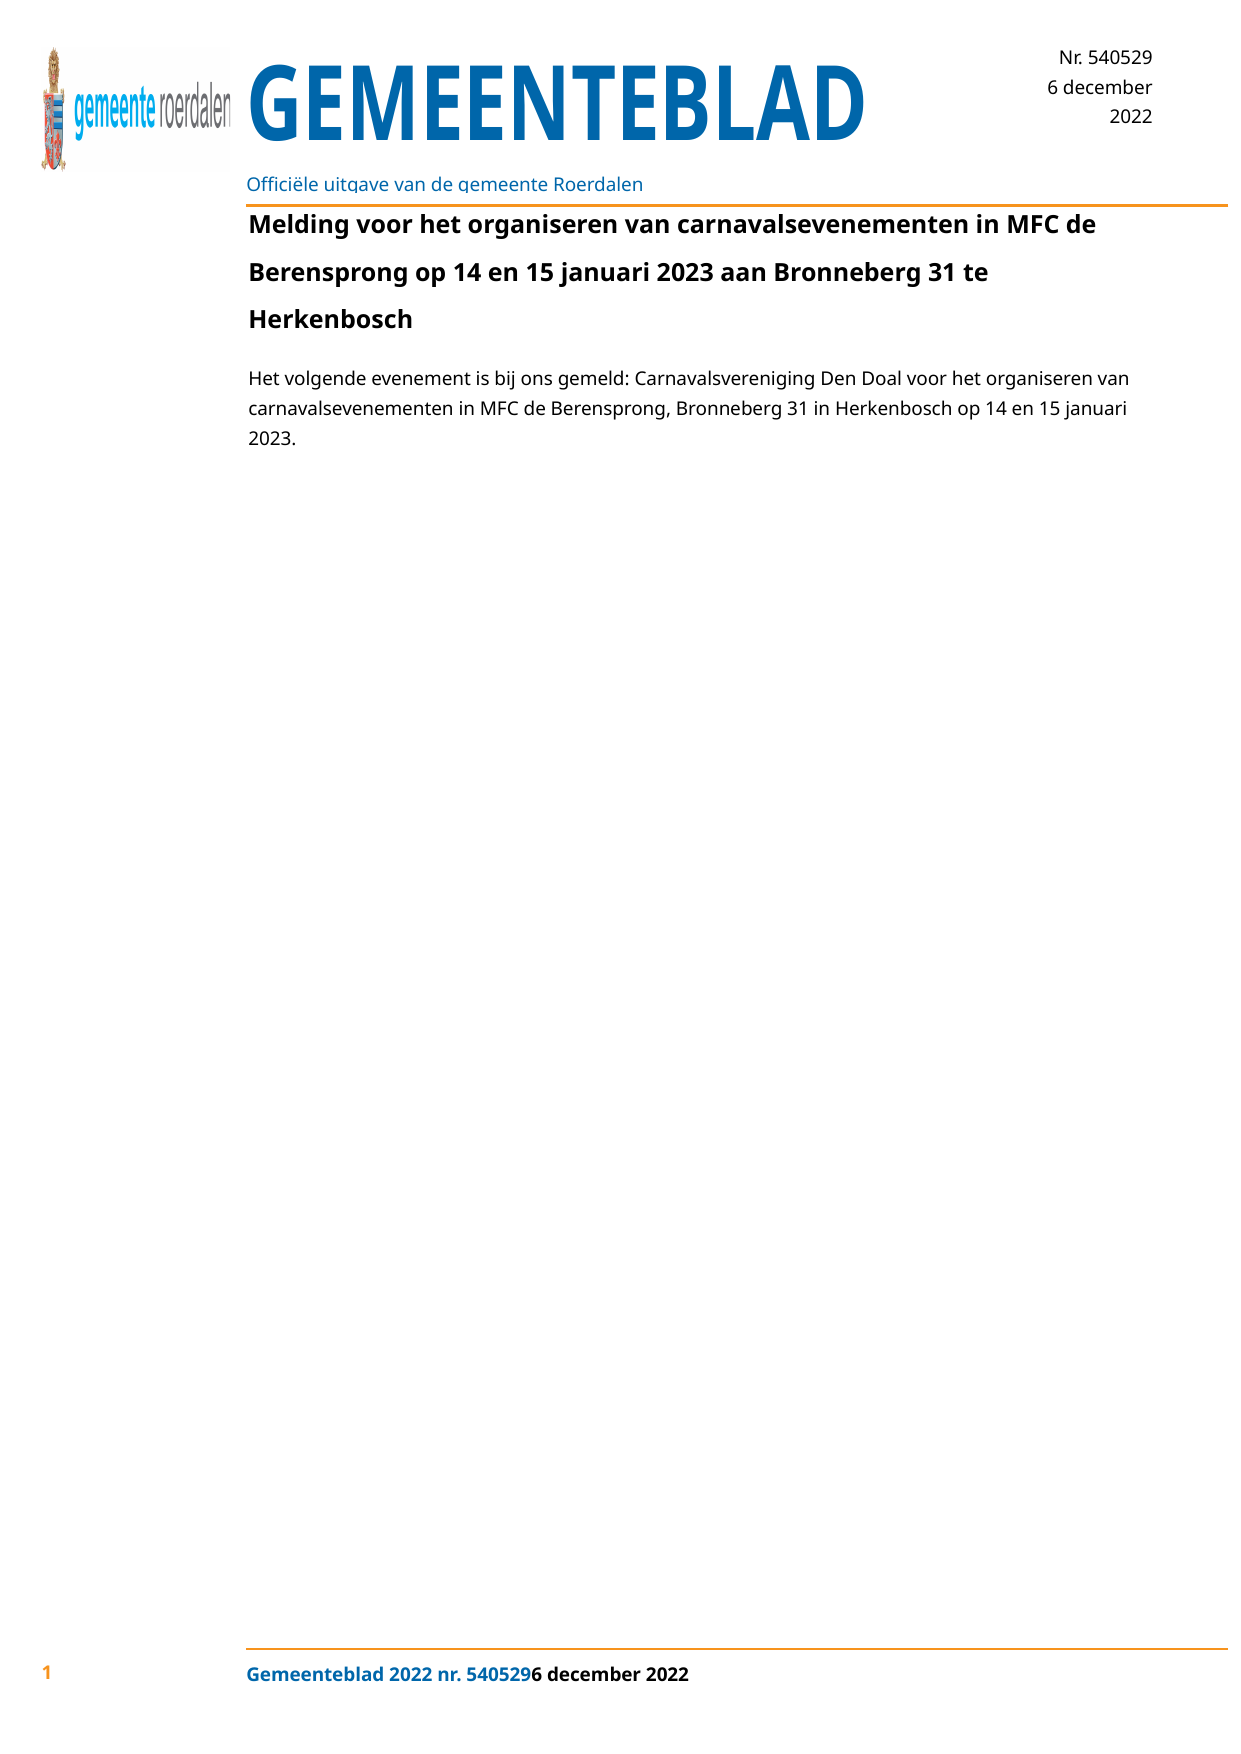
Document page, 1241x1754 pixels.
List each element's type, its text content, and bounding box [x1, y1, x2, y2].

picture [41, 47, 231, 172]
text Het volgende evenement is bij ons gemeld: Carnavalsvereniging Den Doal voor het organiseren van carnavalsevenementen in MFC de Berensprong, Bronneberg 31 in Herkenbosch op 14 en 15 januari 2023. [248, 366, 1152, 450]
text Melding voor het organiseren van carnavalsevenementen in MFC de Berensprong op 14 en 15 januari 2023 aan Bronneberg 31 te Herkenbosch [248, 207, 1152, 336]
